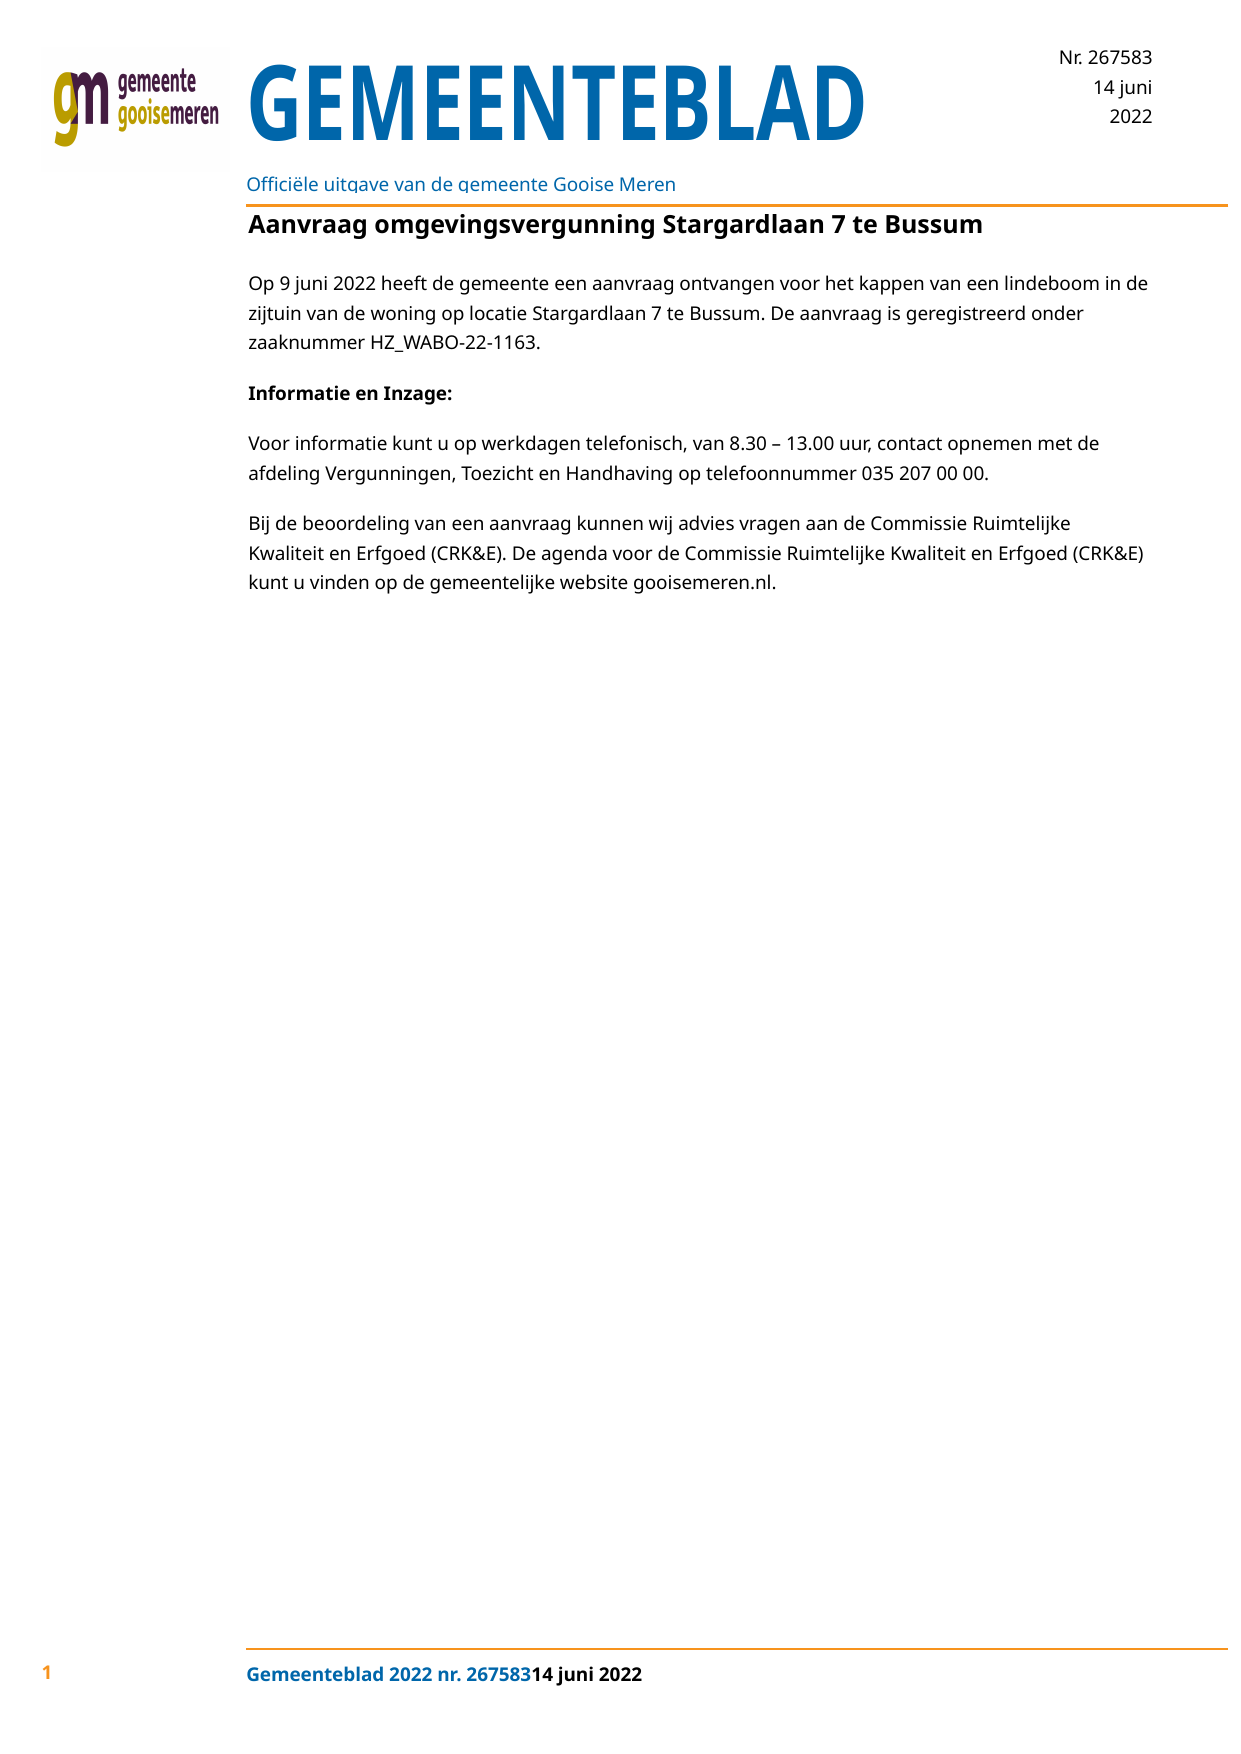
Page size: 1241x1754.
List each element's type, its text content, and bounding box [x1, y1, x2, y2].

text Op 9 juni 2022 heeft de gemeente een aanvraag ontvangen voor het kappen van een lindeboom in de zijtuin van de woning op locatie Stargardlaan 7 te Bussum. De aanvraag is geregistreerd onder zaaknummer HZ_WABO-22-1163. [248, 270, 1152, 355]
text Bij de beoordeling van een aanvraag kunnen wij advies vragen aan de Commissie Ruimtelijke Kwaliteit en Erfgoed (CRK&E). De agenda voor de Commissie Ruimtelijke Kwaliteit en Erfgoed (CRK&E) kunt u vinden op de gemeentelijke website gooisemeren.nl. [248, 510, 1152, 595]
text Voor informatie kunt u op werkdagen telefonisch, van 8.30 – 13.00 uur, contact opnemen met de afdeling Vergunningen, Toezicht en Handhaving op telefoonnummer 035 207 00 00. [248, 430, 1152, 486]
text Aanvraag omgevingsvergunning Stargardlaan 7 te Bussum [248, 207, 1152, 241]
text Informatie en Inzage: [248, 380, 1152, 406]
picture [41, 47, 231, 172]
